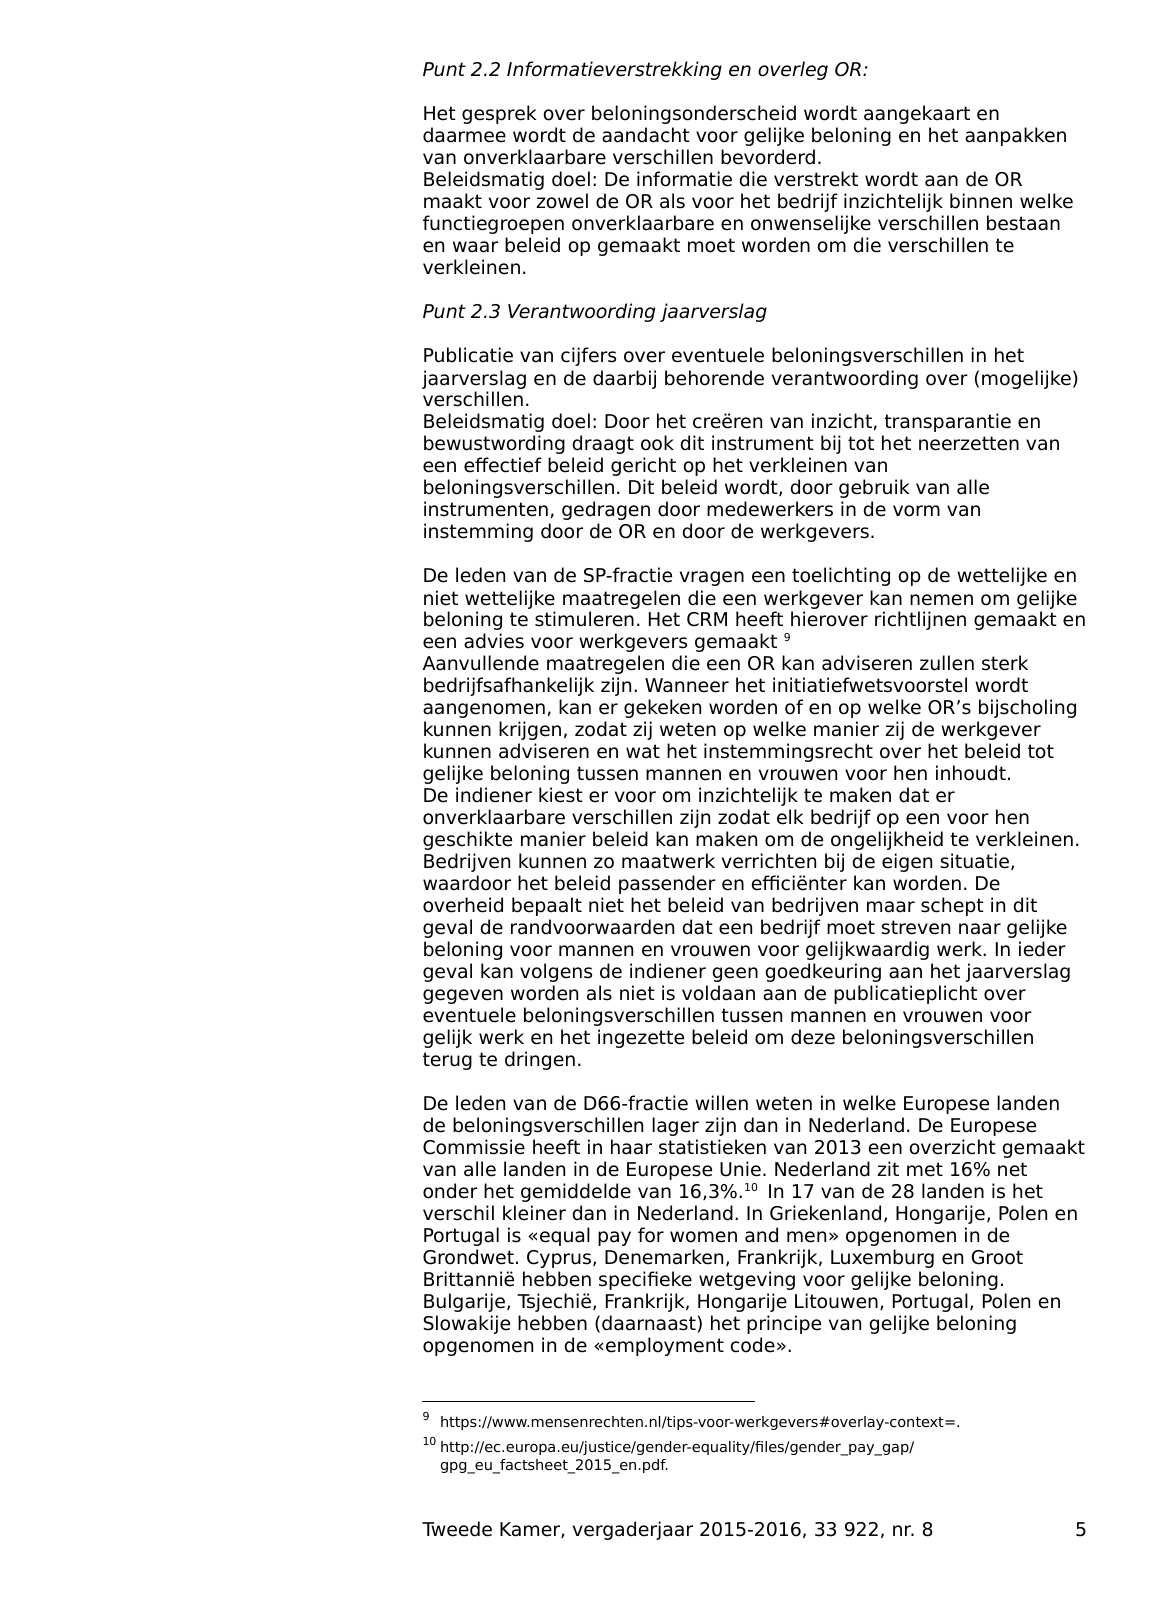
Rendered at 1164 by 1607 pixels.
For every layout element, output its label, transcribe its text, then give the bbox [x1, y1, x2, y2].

text De indiener kiest er voor om inzichtelijk te maken dat er onverklaarbare verschillen zijn zodat elk bedrijf op een voor hen geschikte manier beleid kan maken om de ongelijkheid te verkleinen. Bedrijven kunnen zo maatwerk verrichten bij de eigen situatie, waardoor het beleid passender en efficiënter kan worden. De overheid bepaalt niet het beleid van bedrijven maar schept in dit geval de randvoorwaarden dat een bedrijf moet streven naar gelijke beloning voor mannen en vrouwen voor gelijkwaardig werk. In ieder geval kan volgens de indiener geen goedkeuring aan het jaarverslag gegeven worden als niet is voldaan aan de publicatieplicht over eventuele beloningsverschillen tussen mannen en vrouwen voor gelijk werk en het ingezette beleid om deze beloningsverschillen terug te dringen. [422, 785, 1087, 1071]
text http://ec.europa.eu/justice/gender-equality/files/gender_pay_gap/gpg_eu_factsheet_2015_en.pdf. [422, 1435, 1087, 1474]
text Aanvullende maatregelen die een OR kan adviseren zullen sterk bedrijfsafhankelijk zijn. Wanneer het initiatiefwetsvoorstel wordt aangenomen, kan er gekeken worden of en op welke OR’s bijscholing kunnen krijgen, zodat zij weten op welke manier zij de werkgever kunnen adviseren en wat het instemmingsrecht over het beleid tot gelijke beloning tussen mannen en vrouwen voor hen inhoudt. [422, 653, 1087, 785]
text De leden van de SP-fractie vragen een toelichting op de wettelijke en niet wettelijke maatregelen die een werkgever kan nemen om gelijke beloning te stimuleren. Het CRM heeft hierover richtlijnen gemaakt en een advies voor werkgevers gemaakt [422, 565, 1087, 653]
text Beleidsmatig doel: Door het creëren van inzicht, transparantie en bewustwording draagt ook dit instrument bij tot het neerzetten van een effectief beleid gericht op het verkleinen van beloningsverschillen. Dit beleid wordt, door gebruik van alle instrumenten, gedragen door medewerkers in de vorm van instemming door de OR en door de werkgevers. [422, 411, 1087, 543]
text https://www.mensenrechten.nl/tips-voor-werkgevers#overlay-context=. [422, 1410, 1087, 1432]
text Het gesprek over beloningsonderscheid wordt aangekaart en daarmee wordt de aandacht voor gelijke beloning en het aanpakken van onverklaarbare verschillen bevorderd. [422, 103, 1087, 169]
subtitle Punt 2.2 Informatieverstrekking en overleg OR: [422, 59, 1087, 81]
text Beleidsmatig doel: De informatie die verstrekt wordt aan de OR maakt voor zowel de OR als voor het bedrijf inzichtelijk binnen welke functiegroepen onverklaarbare en onwenselijke verschillen bestaan en waar beleid op gemaakt moet worden om die verschillen te verkleinen. [422, 169, 1087, 279]
subtitle Punt 2.3 Verantwoording jaarverslag [422, 301, 1087, 323]
text Publicatie van cijfers over eventuele beloningsverschillen in het jaarverslag en de daarbij behorende verantwoording over (mogelijke) verschillen. [422, 345, 1087, 411]
text De leden van de D66-fractie willen weten in welke Europese landen de beloningsverschillen lager zijn dan in Nederland. De Europese Commissie heeft in haar statistieken van 2013 een overzicht gemaakt van alle landen in de Europese Unie. Nederland zit met 16% net onder het gemiddelde van 16,3%. In 17 van de 28 landen is het verschil kleiner dan in Nederland. In Griekenland, Hongarije, Polen en Portugal is «equal pay for women and men» opgenomen in de Grondwet. Cyprus, Denemarken, Frankrijk, Luxemburg en Groot Brittannië hebben specifieke wetgeving voor gelijke beloning. Bulgarije, Tsjechië, Frankrijk, Hongarije Litouwen, Portugal, Polen en Slowakije hebben (daarnaast) het principe van gelijke beloning opgenomen in de «employment code». [422, 1093, 1087, 1357]
